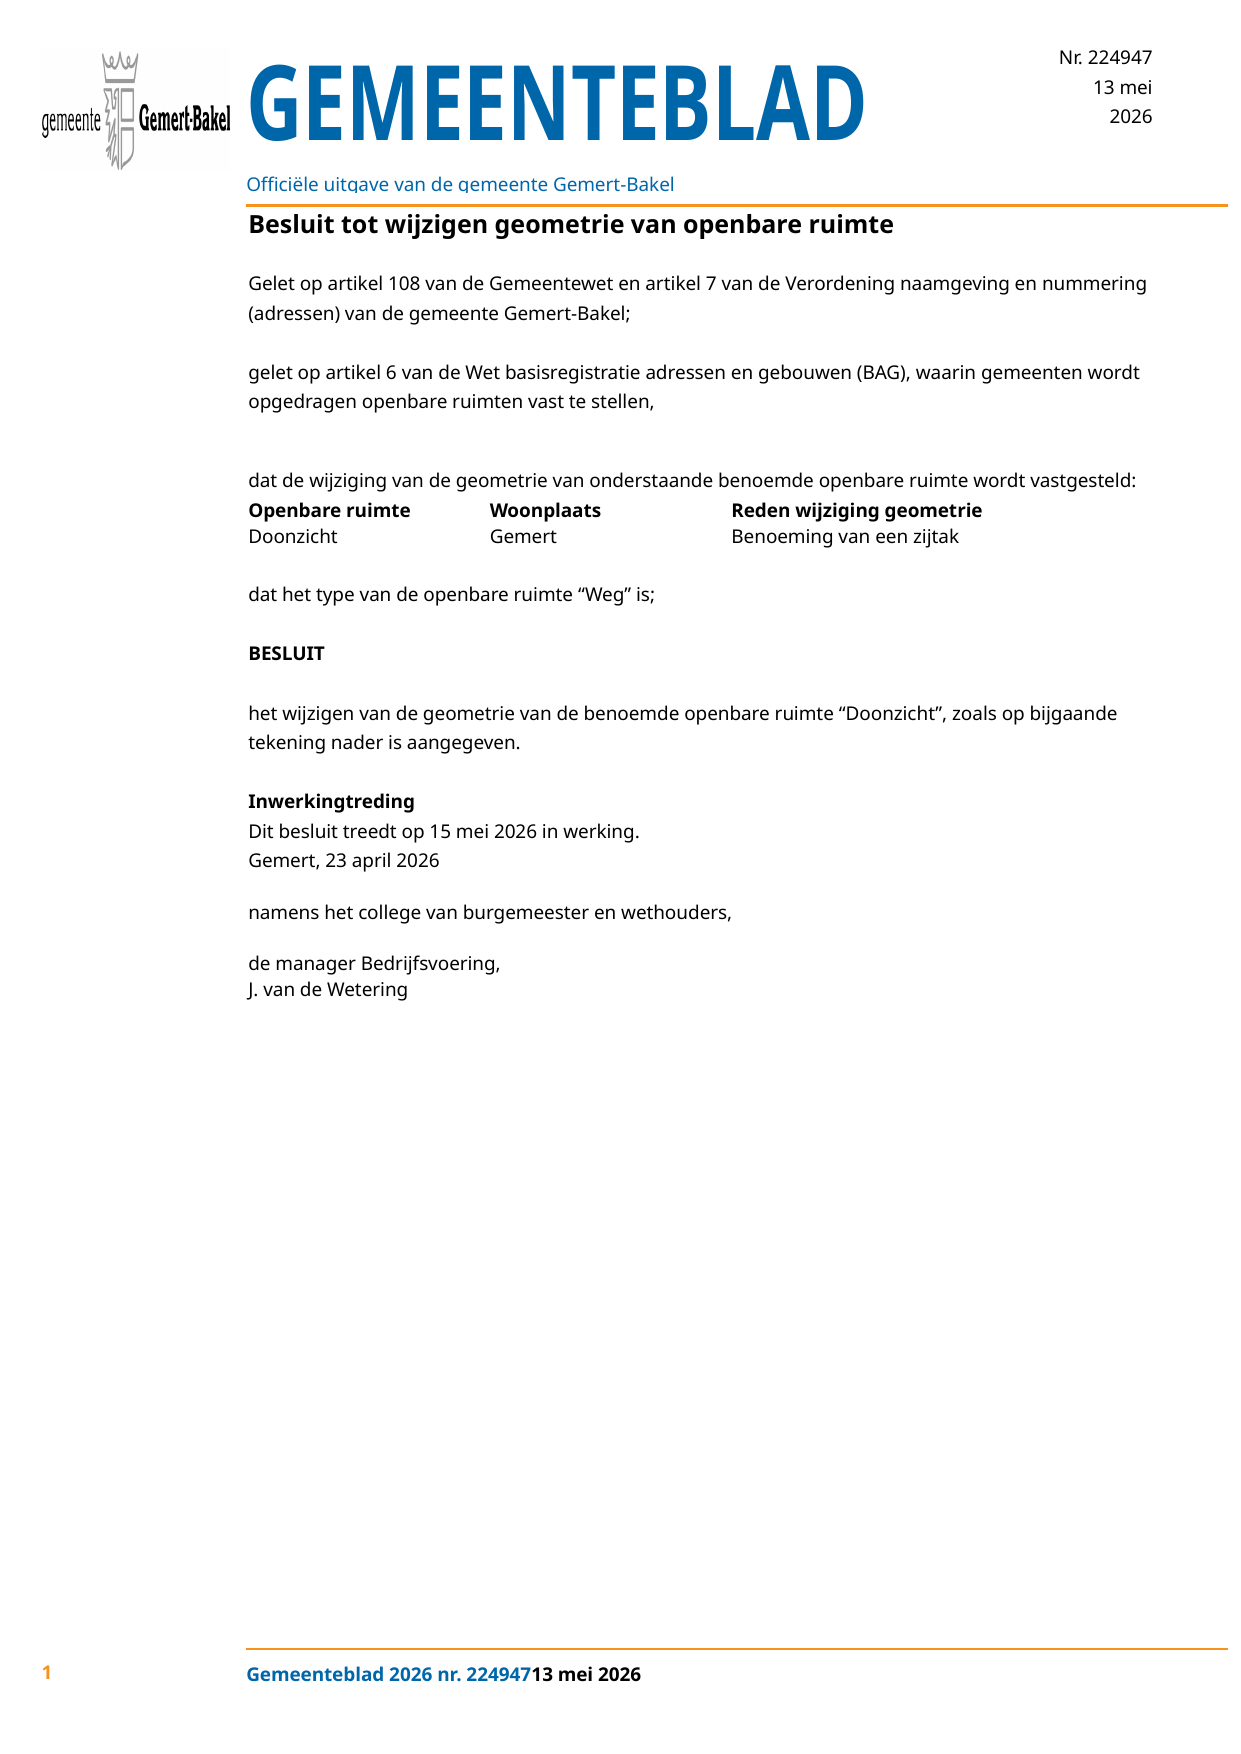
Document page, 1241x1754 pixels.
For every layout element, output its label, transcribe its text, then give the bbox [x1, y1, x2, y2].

table_cell Gemert [490, 523, 731, 549]
text Gelet op artikel 108 van de Gemeentewet en artikel 7 van de Verordening naamgeving en nummering (adressen) van de gemeente Gemert-Bakel; [248, 270, 1152, 326]
text Besluit tot wijzigen geometrie van openbare ruimte [248, 207, 1152, 241]
text Inwerkingtreding [248, 788, 1152, 814]
text namens het college van burgemeester en wethouders, [248, 899, 1152, 925]
picture [41, 47, 231, 172]
text de manager Bedrijfsvoering, [248, 951, 1152, 976]
text Gemert, 23 april 2026 [248, 848, 1152, 873]
text dat de wijziging van de geometrie van onderstaande benoemde openbare ruimte wordt vastgesteld: [248, 467, 1152, 493]
text J. van de Wetering [248, 976, 1152, 1002]
table_cell Benoeming van een zijtak [731, 523, 1152, 549]
table_header Woonplaats [490, 497, 731, 523]
text dat het type van de openbare ruimte “Weg” is; [248, 581, 1152, 607]
text BESLUIT [248, 641, 1152, 666]
table_cell Doonzicht [248, 523, 489, 549]
text Dit besluit treedt op 15 mei 2026 in werking. [248, 818, 1152, 844]
text gelet op artikel 6 van de Wet basisregistratie adressen en gebouwen (BAG), waarin gemeenten wordt opgedragen openbare ruimten vast te stellen, [248, 359, 1152, 414]
table_header Openbare ruimte [248, 497, 489, 523]
table_header Reden wijziging geometrie [731, 497, 1152, 523]
text het wijzigen van de geometrie van de benoemde openbare ruimte “Doonzicht”, zoals op bijgaande tekening nader is aangegeven. [248, 700, 1152, 755]
